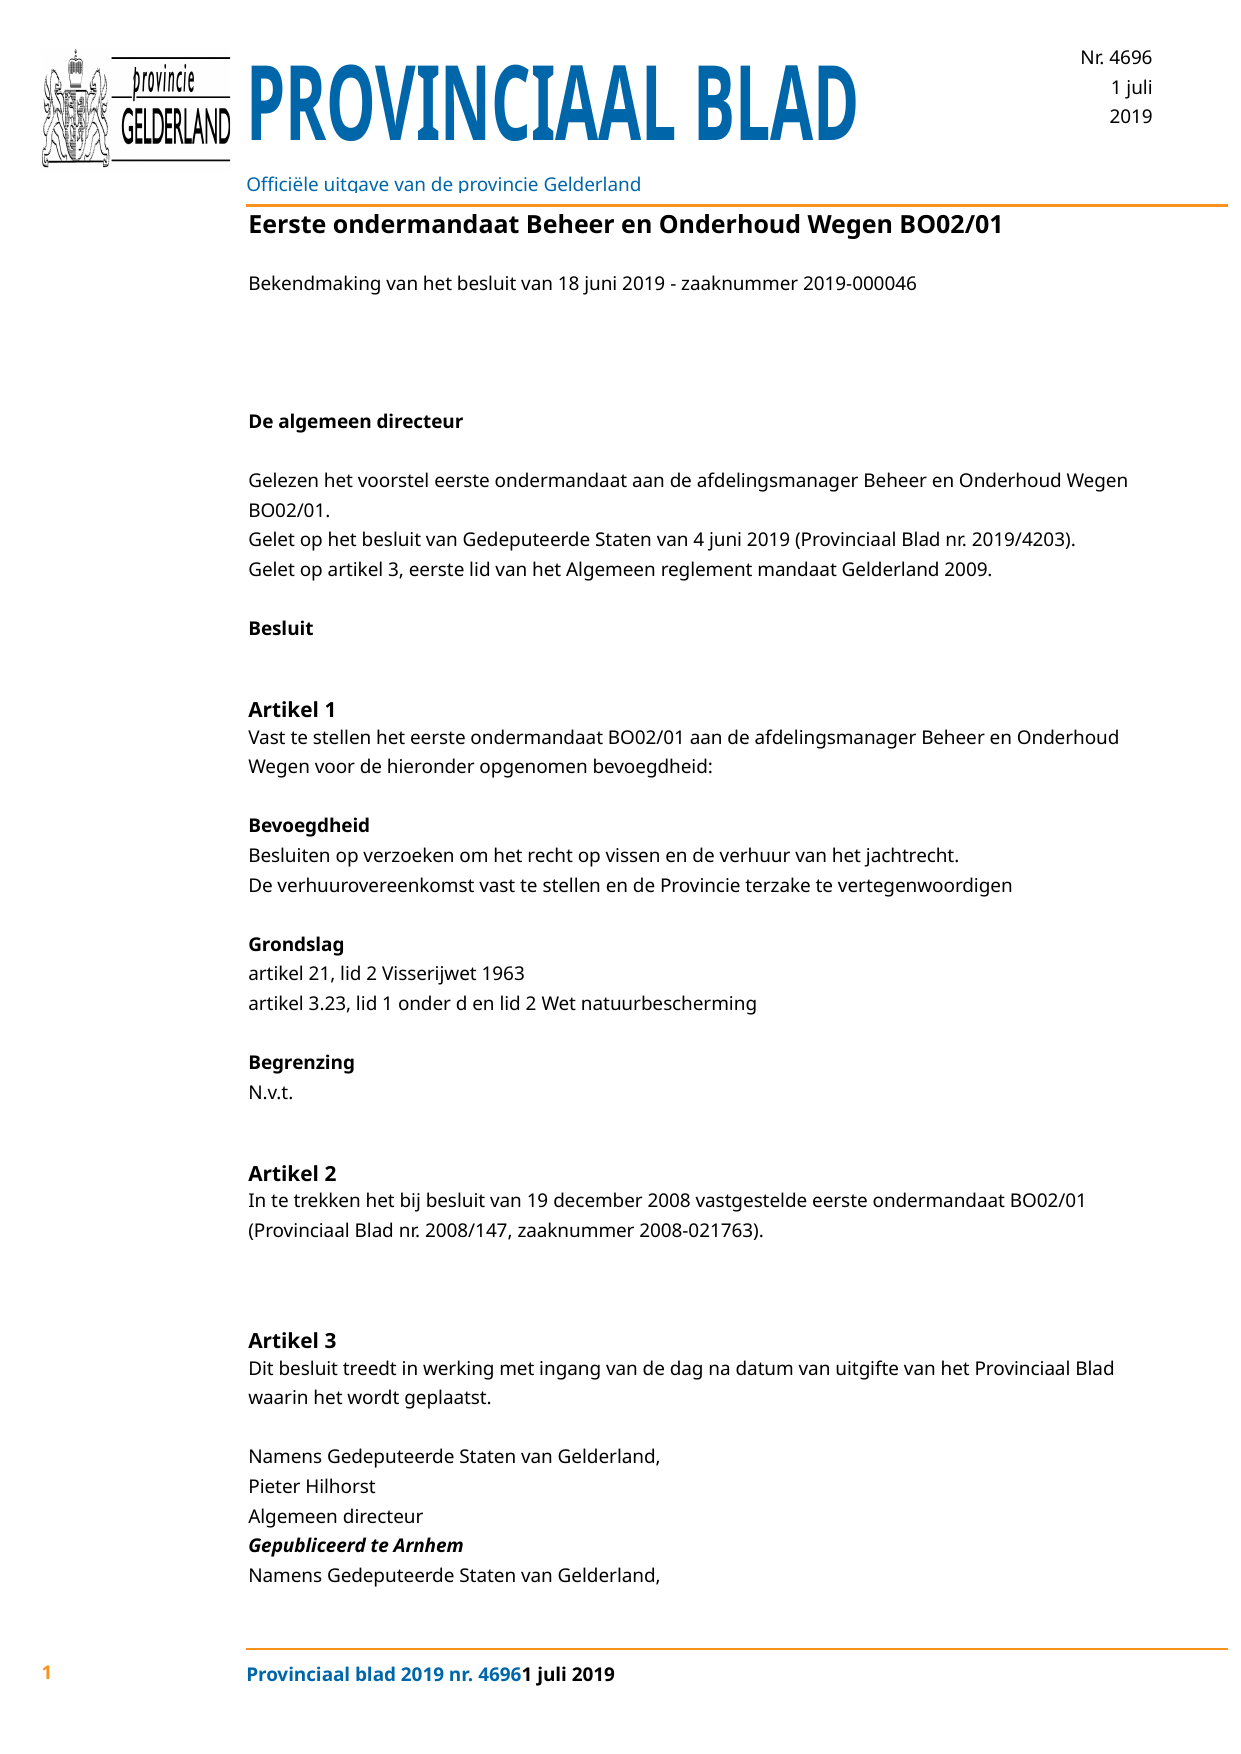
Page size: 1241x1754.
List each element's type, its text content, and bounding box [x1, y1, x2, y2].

text Artikel 3 [248, 1326, 1152, 1355]
text Bevoegdheid [248, 813, 1152, 838]
text De algemeen directeur [248, 408, 1152, 434]
text Vast te stellen het eerste ondermandaat BO02/01 aan de afdelingsmanager Beheer en Onderhoud Wegen voor de hieronder opgenomen bevoegdheid: [248, 724, 1152, 779]
text Namens Gedeputeerde Staten van Gelderland, [248, 1444, 1152, 1469]
text Bekendmaking van het besluit van 18 juni 2019 - zaaknummer 2019-000046 [248, 270, 1152, 296]
text Namens Gedeputeerde Staten van Gelderland, [248, 1562, 1152, 1588]
text N.v.t. [248, 1079, 1152, 1104]
text Pieter Hilhorst [248, 1473, 1152, 1499]
text Grondslag [248, 931, 1152, 957]
text Besluiten op verzoeken om het recht op vissen en de verhuur van het jachtrecht. [248, 842, 1152, 868]
text Gelezen het voorstel eerste ondermandaat aan de afdelingsmanager Beheer en Onderhoud Wegen BO02/01. [248, 467, 1152, 523]
text Artikel 2 [248, 1159, 1152, 1187]
text Gepubliceerd te Arnhem [248, 1532, 1152, 1558]
text Gelet op het besluit van Gedeputeerde Staten van 4 juni 2019 (Provinciaal Blad nr. 2019/4203). [248, 527, 1152, 552]
text Artikel 1 [248, 695, 1152, 724]
text Begrenzing [248, 1049, 1152, 1075]
text Eerste ondermandaat Beheer en Onderhoud Wegen BO02/01 [248, 207, 1152, 241]
text De verhuurovereenkomst vast te stellen en de Provincie terzake te vertegenwoordigen [248, 872, 1152, 897]
picture [41, 47, 231, 172]
text artikel 21, lid 2 Visserijwet 1963 [248, 961, 1152, 986]
text In te trekken het bij besluit van 19 december 2008 vastgestelde eerste ondermandaat BO02/01 (Provinciaal Blad nr. 2008/147, zaaknummer 2008-021763). [248, 1187, 1152, 1243]
text Algemeen directeur [248, 1503, 1152, 1528]
text Gelet op artikel 3, eerste lid van het Algemeen reglement mandaat Gelderland 2009. [248, 556, 1152, 582]
text Besluit [248, 615, 1152, 641]
text artikel 3.23, lid 1 onder d en lid 2 Wet natuurbescherming [248, 990, 1152, 1016]
text Dit besluit treedt in werking met ingang van de dag na datum van uitgifte van het Provinciaal Blad waarin het wordt geplaatst. [248, 1355, 1152, 1410]
